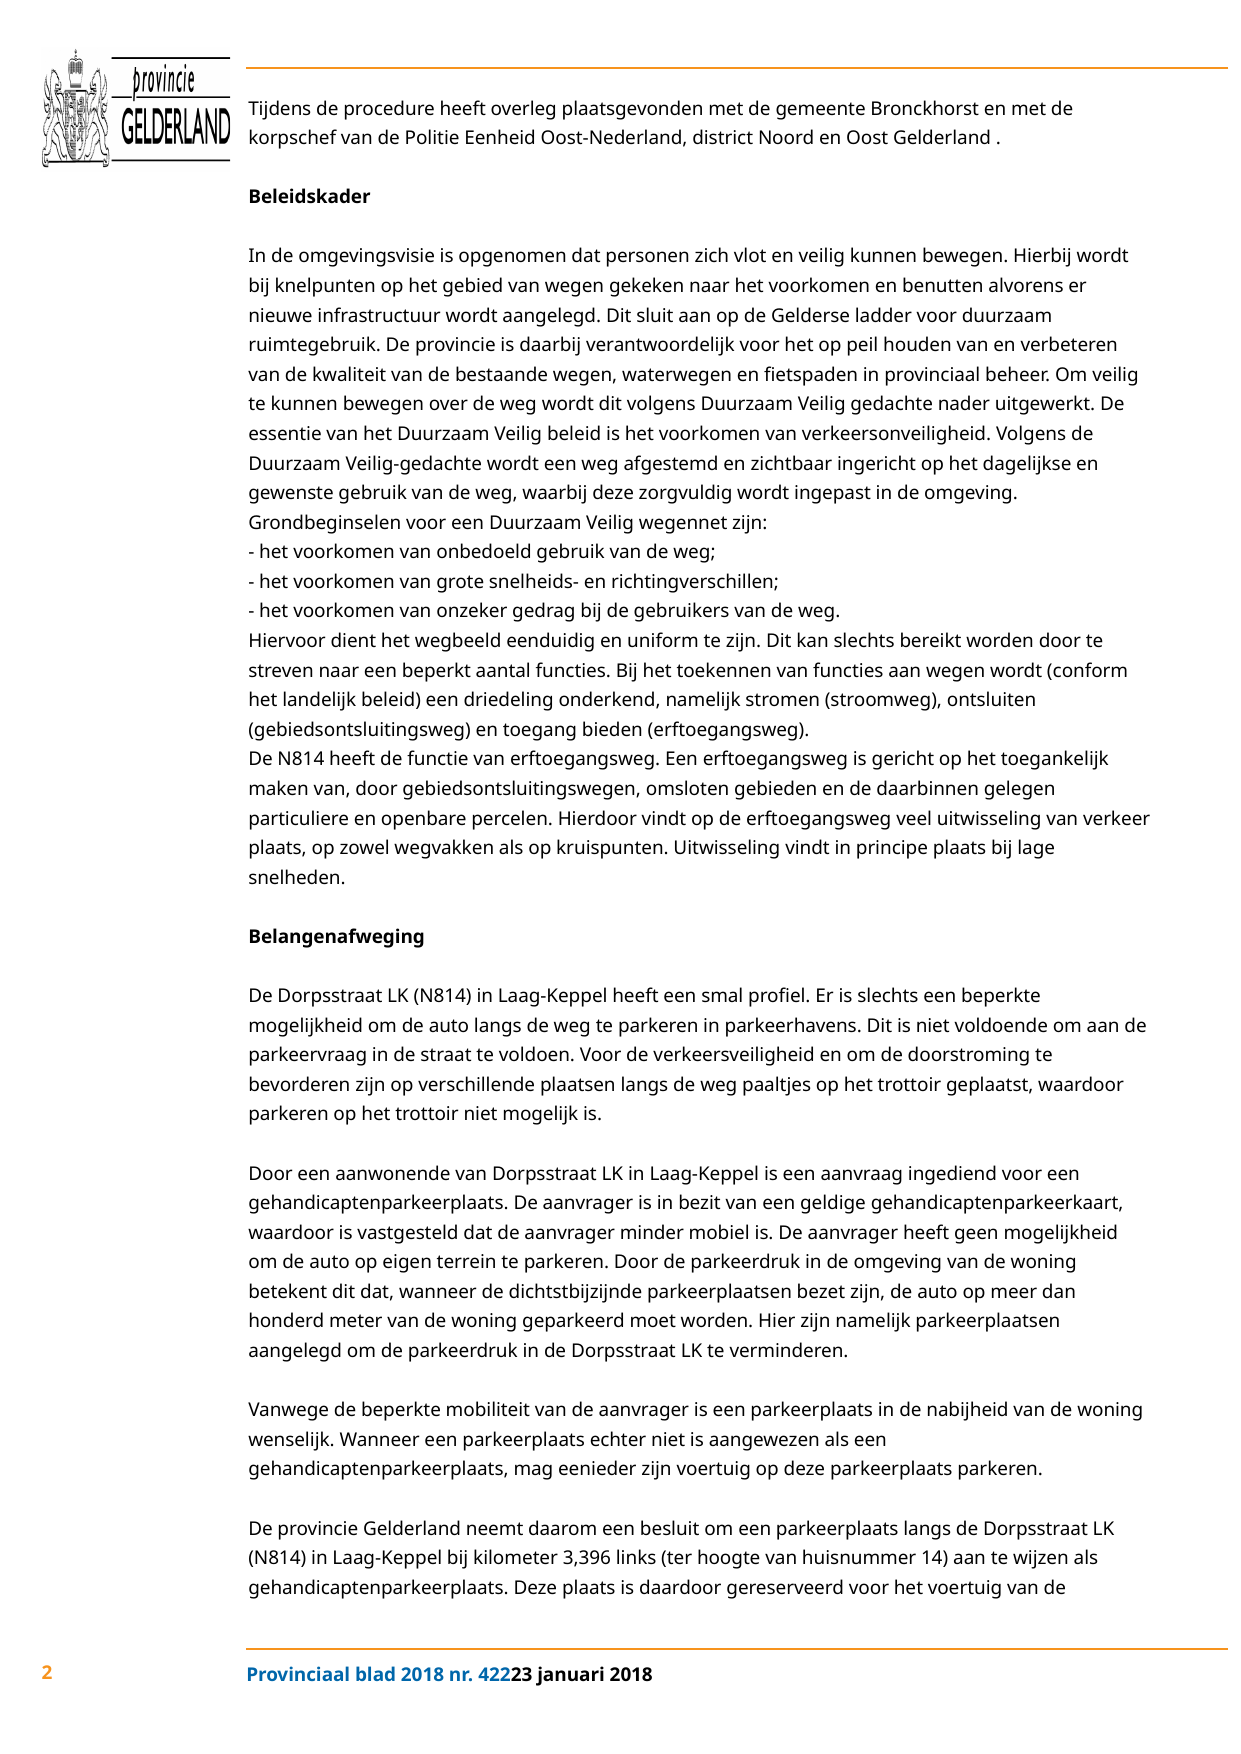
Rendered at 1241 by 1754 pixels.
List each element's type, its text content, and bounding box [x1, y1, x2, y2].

text Beleidskader [248, 183, 1152, 209]
text Vanwege de beperkte mobiliteit van de aanvrager is een parkeerplaats in de nabijheid van de woning wenselijk. Wanneer een parkeerplaats echter niet is aangewezen als een gehandicaptenparkeerplaats, mag eenieder zijn voertuig op deze parkeerplaats parkeren. [248, 1396, 1152, 1481]
text De provincie Gelderland neemt daarom een besluit om een parkeerplaats langs de Dorpsstraat LK (N814) in Laag-Keppel bij kilometer 3,396 links (ter hoogte van huisnummer 14) aan te wijzen als gehandicaptenparkeerplaats. Deze plaats is daardoor gereserveerd voor het voertuig van de [248, 1515, 1152, 1600]
text Door een aanwonende van Dorpsstraat LK in Laag-Keppel is een aanvraag ingediend voor een gehandicaptenparkeerplaats. De aanvrager is in bezit van een geldige gehandicaptenparkeerkaart, waardoor is vastgesteld dat de aanvrager minder mobiel is. De aanvrager heeft geen mogelijkheid om de auto op eigen terrein te parkeren. Door de parkeerdruk in de omgeving van de woning betekent dit dat, wanneer de dichtstbijzijnde parkeerplaatsen bezet zijn, de auto op meer dan honderd meter van de woning geparkeerd moet worden. Hier zijn namelijk parkeerplaatsen aangelegd om de parkeerdruk in de Dorpsstraat LK te verminderen. [248, 1160, 1152, 1363]
text Tijdens de procedure heeft overleg plaatsgevonden met de gemeente Bronckhorst en met de korpschef van de Politie Eenheid Oost-Nederland, district Noord en Oost Gelderland . [248, 95, 1152, 150]
text Grondbeginselen voor een Duurzaam Veilig wegennet zijn: [248, 509, 1152, 535]
text Belangenafweging [248, 923, 1152, 949]
text Hiervoor dient het wegbeeld eenduidig en uniform te zijn. Dit kan slechts bereikt worden door te streven naar een beperkt aantal functies. Bij het toekennen van functies aan wegen wordt (conform het landelijk beleid) een driedeling onderkend, namelijk stromen (stroomweg), ontsluiten (gebiedsontsluitingsweg) en toegang bieden (erftoegangsweg). [248, 627, 1152, 742]
text De Dorpsstraat LK (N814) in Laag-Keppel heeft een smal profiel. Er is slechts een beperkte mogelijkheid om de auto langs de weg te parkeren in parkeerhavens. Dit is niet voldoende om aan de parkeervraag in de straat te voldoen. Voor de verkeersveiligheid en om de doorstroming te bevorderen zijn op verschillende plaatsen langs de weg paaltjes op het trottoir geplaatst, waardoor parkeren op het trottoir niet mogelijk is. [248, 982, 1152, 1126]
picture [41, 47, 231, 172]
text In de omgevingsvisie is opgenomen dat personen zich vlot en veilig kunnen bewegen. Hierbij wordt bij knelpunten op het gebied van wegen gekeken naar het voorkomen en benutten alvorens er nieuwe infrastructuur wordt aangelegd. Dit sluit aan op de Gelderse ladder voor duurzaam ruimtegebruik. De provincie is daarbij verantwoordelijk voor het op peil houden van en verbeteren van de kwaliteit van de bestaande wegen, waterwegen en fietspaden in provinciaal beheer. Om veilig te kunnen bewegen over de weg wordt dit volgens Duurzaam Veilig gedachte nader uitgewerkt. De essentie van het Duurzaam Veilig beleid is het voorkomen van verkeersonveiligheid. Volgens de Duurzaam Veilig-gedachte wordt een weg afgestemd en zichtbaar ingericht op het dagelijkse en gewenste gebruik van de weg, waarbij deze zorgvuldig wordt ingepast in de omgeving. [248, 243, 1152, 505]
text - het voorkomen van onbedoeld gebruik van de weg; [248, 538, 1152, 564]
text - het voorkomen van onzeker gedrag bij de gebruikers van de weg. [248, 598, 1152, 623]
text De N814 heeft de functie van erftoegangsweg. Een erftoegangsweg is gericht op het toegankelijk maken van, door gebiedsontsluitingswegen, omsloten gebieden en de daarbinnen gelegen particuliere en openbare percelen. Hierdoor vindt op de erftoegangsweg veel uitwisseling van verkeer plaats, op zowel wegvakken als op kruispunten. Uitwisseling vindt in principe plaats bij lage snelheden. [248, 746, 1152, 890]
text - het voorkomen van grote snelheids- en richtingverschillen; [248, 568, 1152, 594]
